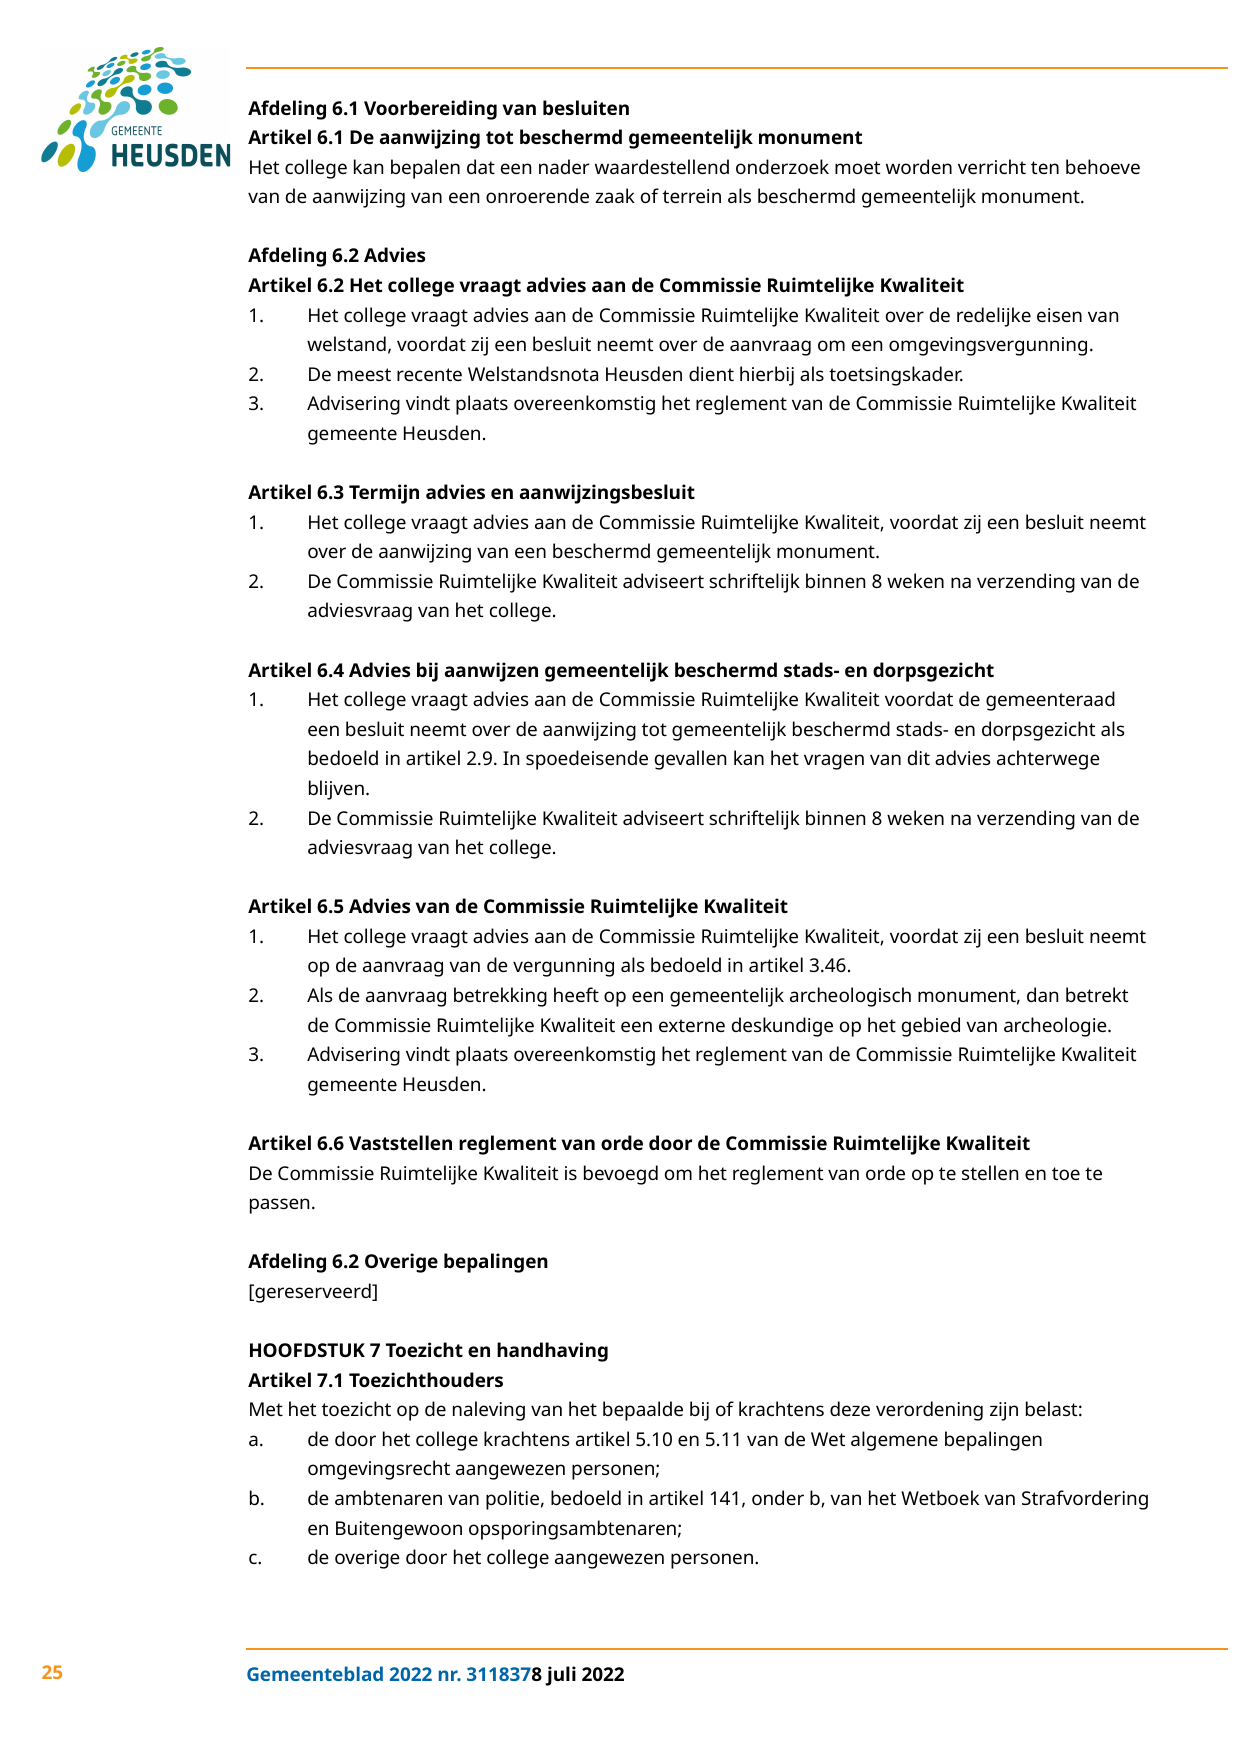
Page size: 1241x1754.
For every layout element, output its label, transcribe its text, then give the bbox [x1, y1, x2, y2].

list Als de aanvraag betrekking heeft op een gemeentelijk archeologisch monument, dan betrekt de Commissie Ruimtelijke Kwaliteit een externe deskundige op het gebied van archeologie. [248, 982, 1152, 1038]
text Afdeling 6.2 Overige bepalingen [248, 1248, 1152, 1274]
text Artikel 6.1 De aanwijzing tot beschermd gemeentelijk monument [248, 124, 1152, 150]
list Het college vraagt advies aan de Commissie Ruimtelijke Kwaliteit, voordat zij een besluit neemt over de aanwijzing van een beschermd gemeentelijk monument. [248, 509, 1152, 564]
list De Commissie Ruimtelijke Kwaliteit adviseert schriftelijk binnen 8 weken na verzending van de adviesvraag van het college. [248, 805, 1152, 860]
text Artikel 6.2 Het college vraagt advies aan de Commissie Ruimtelijke Kwaliteit [248, 272, 1152, 298]
list Het college vraagt advies aan de Commissie Ruimtelijke Kwaliteit voordat de gemeenteraad een besluit neemt over de aanwijzing tot gemeentelijk beschermd stads- en dorpsgezicht als bedoeld in artikel 2.9. In spoedeisende gevallen kan het vragen van dit advies achterwege blijven. [248, 686, 1152, 801]
text Artikel 6.3 Termijn advies en aanwijzingsbesluit [248, 479, 1152, 505]
text Artikel 7.1 Toezichthouders [248, 1367, 1152, 1393]
text Artikel 6.6 Vaststellen reglement van orde door de Commissie Ruimtelijke Kwaliteit [248, 1130, 1152, 1156]
text Artikel 6.5 Advies van de Commissie Ruimtelijke Kwaliteit [248, 893, 1152, 919]
text HOOFDSTUK 7 Toezicht en handhaving [248, 1337, 1152, 1363]
list De Commissie Ruimtelijke Kwaliteit adviseert schriftelijk binnen 8 weken na verzending van de adviesvraag van het college. [248, 568, 1152, 623]
list De meest recente Welstandsnota Heusden dient hierbij als toetsingskader. [248, 361, 1152, 387]
text Afdeling 6.2 Advies [248, 243, 1152, 268]
text De Commissie Ruimtelijke Kwaliteit is bevoegd om het reglement van orde op te stellen en toe te passen. [248, 1160, 1152, 1215]
picture [41, 47, 231, 172]
list Advisering vindt plaats overeenkomstig het reglement van de Commissie Ruimtelijke Kwaliteit gemeente Heusden. [248, 391, 1152, 446]
text Afdeling 6.1 Voorbereiding van besluiten [248, 95, 1152, 121]
list Het college vraagt advies aan de Commissie Ruimtelijke Kwaliteit, voordat zij een besluit neemt op de aanvraag van de vergunning als bedoeld in artikel 3.46. [248, 923, 1152, 978]
text [gereserveerd] [248, 1278, 1152, 1304]
list de overige door het college aangewezen personen. [248, 1544, 1152, 1570]
text Het college kan bepalen dat een nader waardestellend onderzoek moet worden verricht ten behoeve van de aanwijzing van een onroerende zaak of terrein als beschermd gemeentelijk monument. [248, 154, 1152, 209]
list de door het college krachtens artikel 5.10 en 5.11 van de Wet algemene bepalingen omgevingsrecht aangewezen personen; [248, 1426, 1152, 1481]
list Advisering vindt plaats overeenkomstig het reglement van de Commissie Ruimtelijke Kwaliteit gemeente Heusden. [248, 1041, 1152, 1097]
list Het college vraagt advies aan de Commissie Ruimtelijke Kwaliteit over de redelijke eisen van welstand, voordat zij een besluit neemt over de aanvraag om een omgevingsvergunning. [248, 302, 1152, 357]
text Artikel 6.4 Advies bij aanwijzen gemeentelijk beschermd stads- en dorpsgezicht [248, 657, 1152, 683]
list de ambtenaren van politie, bedoeld in artikel 141, onder b, van het Wetboek van Strafvordering en Buitengewoon opsporingsambtenaren; [248, 1485, 1152, 1541]
text Met het toezicht op de naleving van het bepaalde bij of krachtens deze verordening zijn belast: [248, 1396, 1152, 1422]
